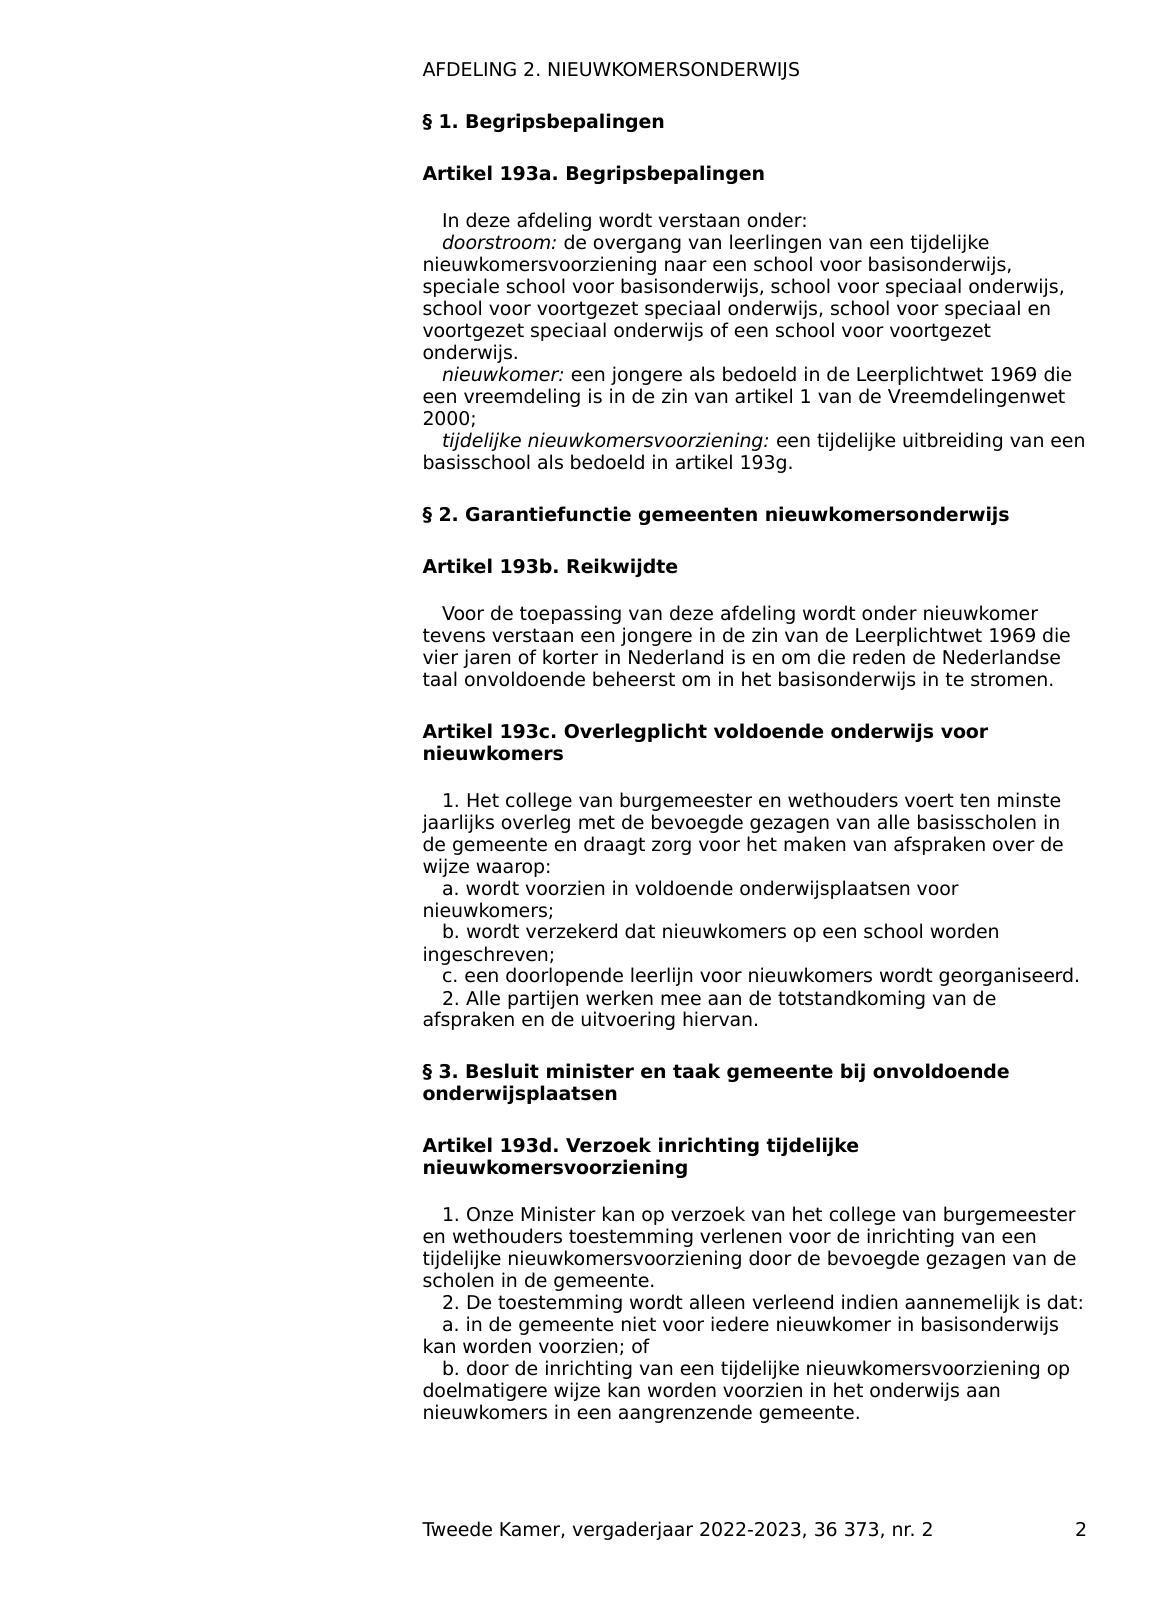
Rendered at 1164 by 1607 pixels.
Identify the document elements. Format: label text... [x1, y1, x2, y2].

text a. wordt voorzien in voldoende onderwijsplaatsen voor nieuwkomers; [422, 877, 1087, 921]
subtitle § 3. Besluit minister en taak gemeente bij onvoldoende onderwijsplaatsen [422, 1061, 1087, 1105]
text 2. De toestemming wordt alleen verleend indien aannemelijk is dat: [422, 1292, 1087, 1314]
text In deze afdeling wordt verstaan onder: [422, 210, 1087, 232]
subtitle Artikel 193d. Verzoek inrichting tijdelijke nieuwkomersvoorziening [422, 1135, 1087, 1179]
text 1. Onze Minister kan op verzoek van het college van burgemeester en wethouders toestemming verlenen voor de inrichting van een tijdelijke nieuwkomersvoorziening door de bevoegde gezagen van de scholen in de gemeente. [422, 1204, 1087, 1292]
text b. door de inrichting van een tijdelijke nieuwkomersvoorziening op doelmatigere wijze kan worden voorzien in het onderwijs aan nieuwkomers in een aangrenzende gemeente. [422, 1358, 1087, 1424]
text 2. Alle partijen werken mee aan de totstandkoming van de afspraken en de uitvoering hiervan. [422, 987, 1087, 1031]
subtitle Artikel 193a. Begripsbepalingen [422, 163, 1087, 185]
text c. een doorlopende leerlijn voor nieuwkomers wordt georganiseerd. [422, 965, 1087, 987]
text 1. Het college van burgemeester en wethouders voert ten minste jaarlijks overleg met de bevoegde gezagen van alle basisscholen in de gemeente en draagt zorg voor het maken van afspraken over de wijze waarop: [422, 789, 1087, 877]
subtitle Artikel 193b. Reikwijdte [422, 556, 1087, 578]
text Voor de toepassing van deze afdeling wordt onder nieuwkomer tevens verstaan een jongere in de zin van de Leerplichtwet 1969 die vier jaren of korter in Nederland is en om die reden de Nederlandse taal onvoldoende beheerst om in het basisonderwijs in te stromen. [422, 603, 1087, 691]
text b. wordt verzekerd dat nieuwkomers op een school worden ingeschreven; [422, 921, 1087, 965]
subtitle Artikel 193c. Overlegplicht voldoende onderwijs voor nieuwkomers [422, 721, 1087, 764]
text doorstroom: de overgang van leerlingen van een tijdelijke nieuwkomersvoorziening naar een school voor basisonderwijs, speciale school voor basisonderwijs, school voor speciaal onderwijs, school voor voortgezet speciaal onderwijs, school voor speciaal en voortgezet speciaal onderwijs of een school voor voortgezet onderwijs. [422, 232, 1087, 364]
subtitle § 2. Garantiefunctie gemeenten nieuwkomersonderwijs [422, 504, 1087, 526]
text nieuwkomer: een jongere als bedoeld in de Leerplichtwet 1969 die een vreemdeling is in de zin van artikel 1 van de Vreemdelingenwet 2000; [422, 364, 1087, 430]
subtitle AFDELING 2. NIEUWKOMERSONDERWIJS [422, 59, 1087, 81]
text a. in de gemeente niet voor iedere nieuwkomer in basisonderwijs kan worden voorzien; of [422, 1314, 1087, 1358]
subtitle § 1. Begripsbepalingen [422, 111, 1087, 133]
text tijdelijke nieuwkomersvoorziening: een tijdelijke uitbreiding van een basisschool als bedoeld in artikel 193g. [422, 430, 1087, 474]
